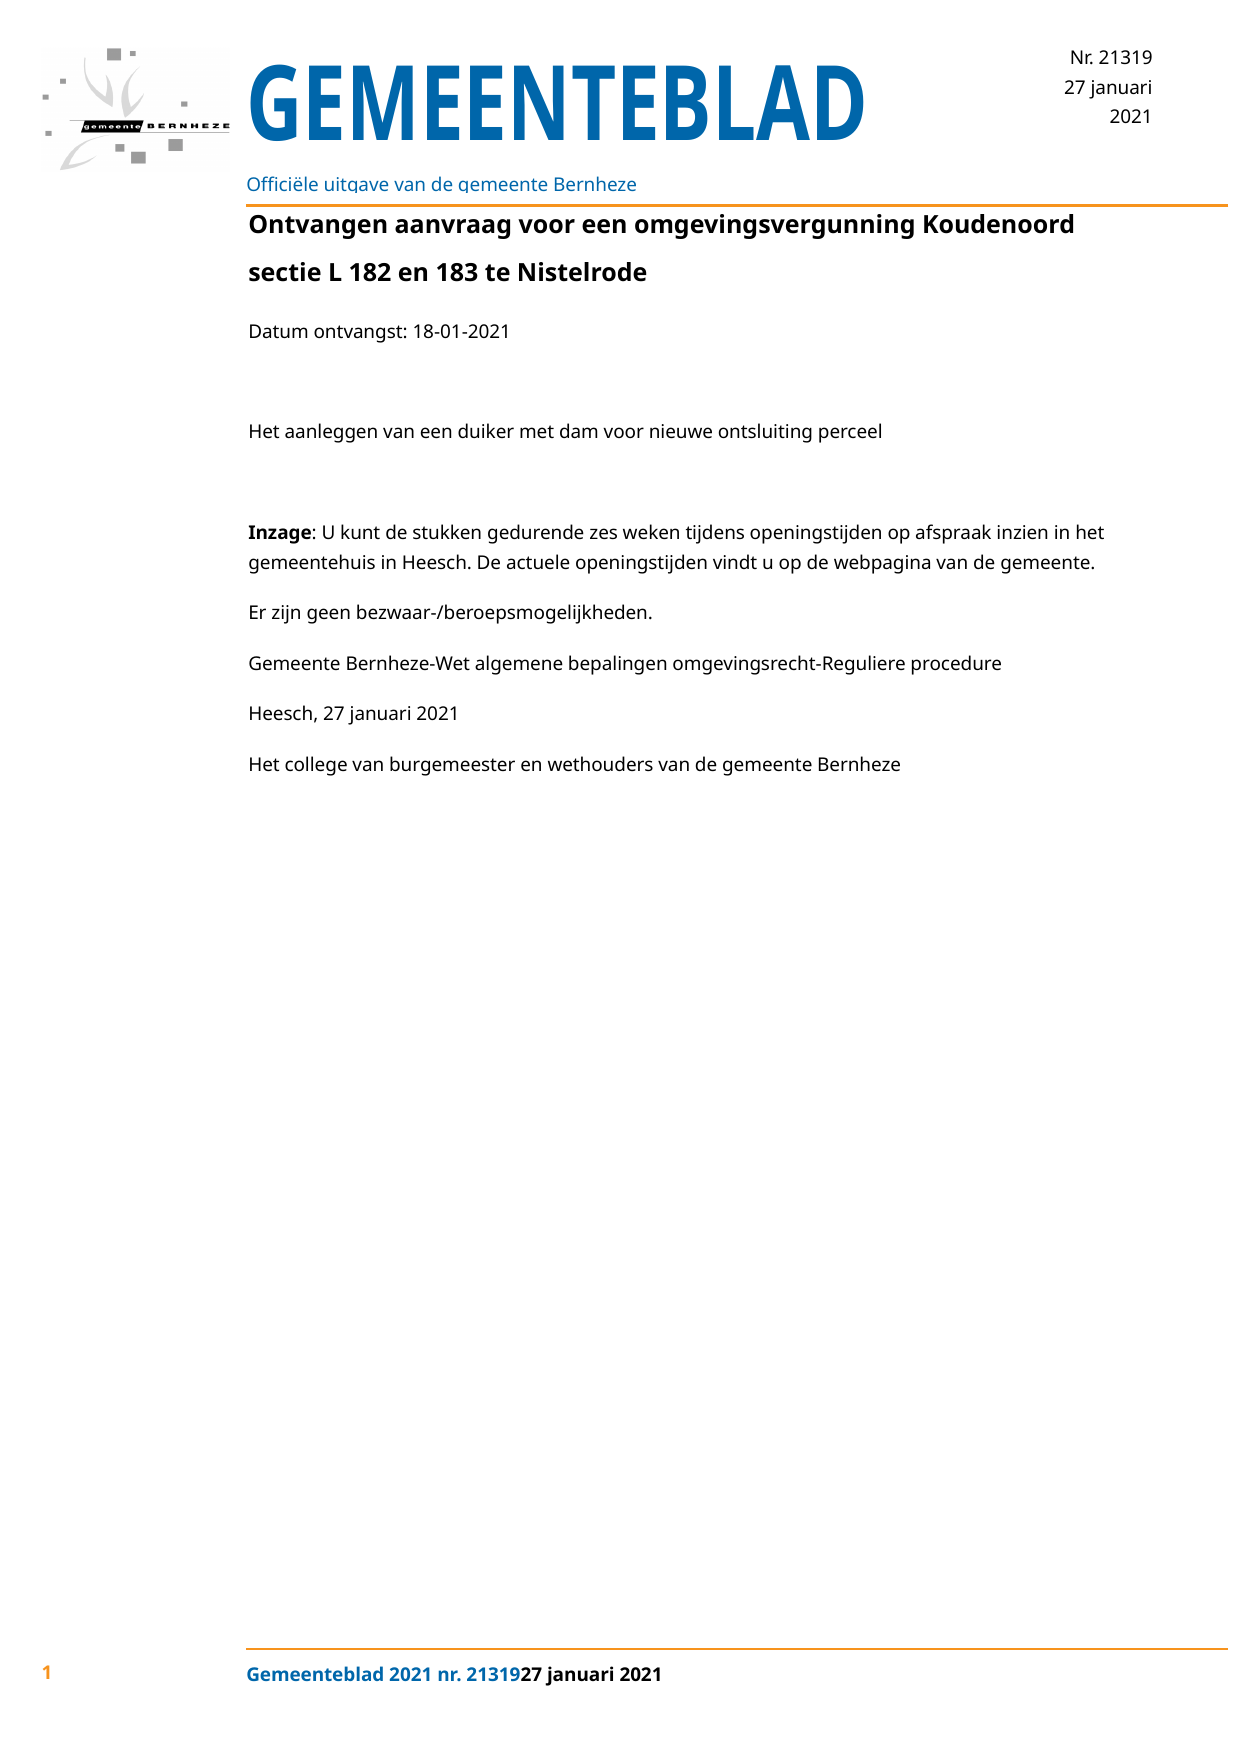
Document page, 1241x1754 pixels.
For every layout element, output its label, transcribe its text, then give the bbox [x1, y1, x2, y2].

text Het aanleggen van een duiker met dam voor nieuwe ontsluiting perceel [248, 419, 1152, 444]
text Heesch, 27 januari 2021 [248, 700, 1152, 726]
text Inzage: U kunt de stukken gedurende zes weken tijdens openingstijden op afspraak inzien in het gemeentehuis in Heesch. De actuele openingstijden vindt u op de webpagina van de gemeente. [248, 519, 1152, 575]
text Ontvangen aanvraag voor een omgevingsvergunning Koudenoord sectie L 182 en 183 te Nistelrode [248, 207, 1152, 288]
picture [41, 47, 231, 172]
text Datum ontvangst: 18-01-2021 [248, 318, 1152, 344]
text Gemeente Bernheze-Wet algemene bepalingen omgevingsrecht-Reguliere procedure [248, 650, 1152, 676]
text Er zijn geen bezwaar-/beroepsmogelijkheden. [248, 599, 1152, 625]
text Het college van burgemeester en wethouders van de gemeente Bernheze [248, 751, 1152, 777]
